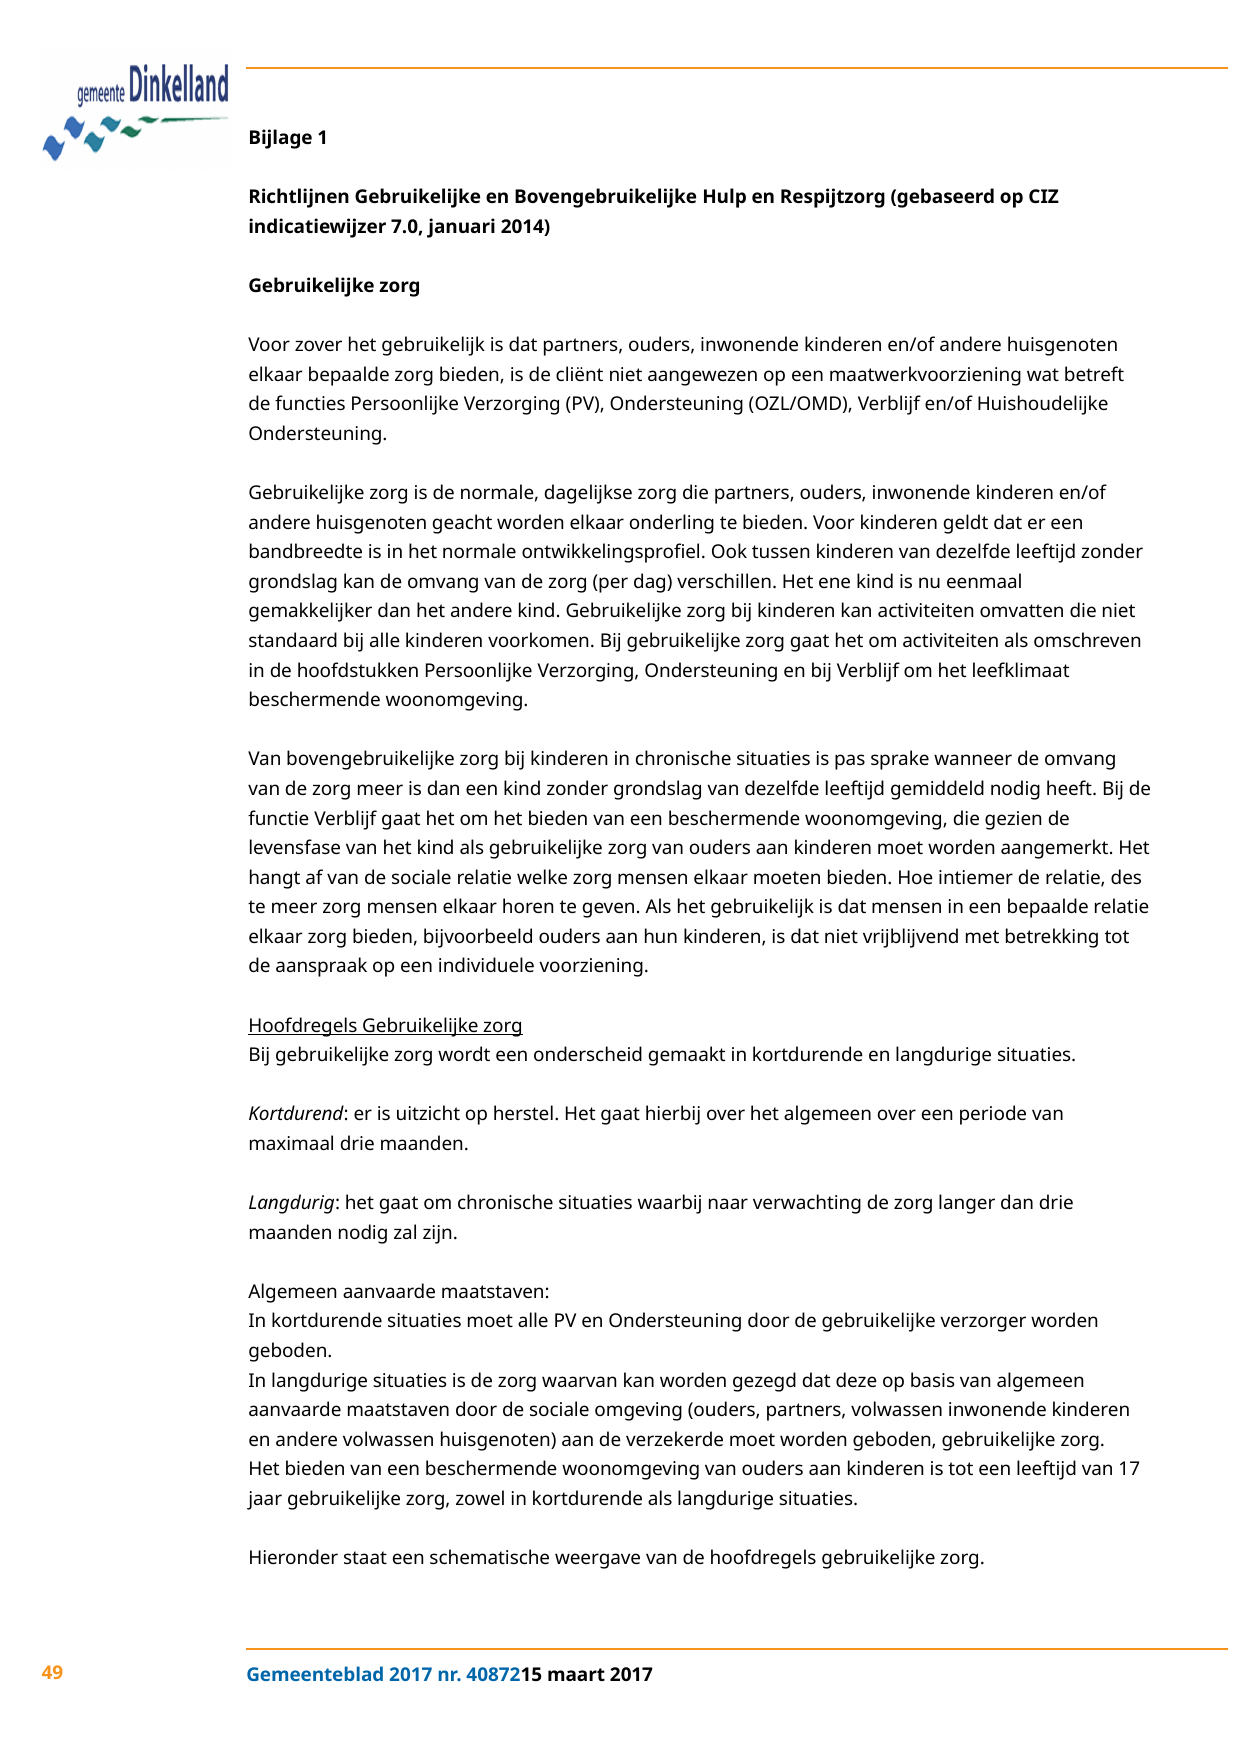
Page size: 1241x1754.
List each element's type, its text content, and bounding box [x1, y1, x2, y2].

text Gebruikelijke zorg is de normale, dagelijkse zorg die partners, ouders, inwonende kinderen en/of [248, 479, 1152, 505]
text andere huisgenoten geacht worden elkaar onderling te bieden. Voor kinderen geldt dat er een bandbreedte is in het normale ontwikkelingsprofiel. Ook tussen kinderen van dezelfde leeftijd zonder grondslag kan de omvang van de zorg (per dag) verschillen. Het ene kind is nu eenmaal gemakkelijker dan het andere kind. Gebruikelijke zorg bij kinderen kan activiteiten omvatten die niet standaard bij alle kinderen voorkomen. Bij gebruikelijke zorg gaat het om activiteiten als omschreven in de hoofdstukken Persoonlijke Verzorging, Ondersteuning en bij Verblijf om het leefklimaat beschermende woonomgeving. [248, 509, 1152, 712]
text In langdurige situaties is de zorg waarvan kan worden gezegd dat deze op basis van algemeen aanvaarde maatstaven door de sociale omgeving (ouders, partners, volwassen inwonende kinderen en andere volwassen huisgenoten) aan de verzekerde moet worden geboden, gebruikelijke zorg. [248, 1367, 1152, 1452]
text Hieronder staat een schematische weergave van de hoofdregels gebruikelijke zorg. [248, 1544, 1152, 1570]
text Bijlage 1 [248, 124, 1152, 150]
text Voor zover het gebruikelijk is dat partners, ouders, inwonende kinderen en/of andere huisgenoten [248, 331, 1152, 357]
text Van bovengebruikelijke zorg bij kinderen in chronische situaties is pas sprake wanneer de omvang van de zorg meer is dan een kind zonder grondslag van dezelfde leeftijd gemiddeld nodig heeft. Bij de functie Verblijf gaat het om het bieden van een beschermende woonomgeving, die gezien de levensfase van het kind als gebruikelijke zorg van ouders aan kinderen moet worden aangemerkt. Het hangt af van de sociale relatie welke zorg mensen elkaar moeten bieden. Hoe intiemer de relatie, des te meer zorg mensen elkaar horen te geven. Als het gebruikelijk is dat mensen in een bepaalde relatie elkaar zorg bieden, bijvoorbeeld ouders aan hun kinderen, is dat niet vrijblijvend met betrekking tot de aanspraak op een individuele voorziening. [248, 746, 1152, 978]
text Het bieden van een beschermende woonomgeving van ouders aan kinderen is tot een leeftijd van 17 jaar gebruikelijke zorg, zowel in kortdurende als langdurige situaties. [248, 1456, 1152, 1511]
text Bij gebruikelijke zorg wordt een onderscheid gemaakt in kortdurende en langdurige situaties. [248, 1041, 1152, 1067]
text Hoofdregels Gebruikelijke zorg [248, 1012, 1152, 1038]
text Richtlijnen Gebruikelijke en Bovengebruikelijke Hulp en Respijtzorg (gebaseerd op CIZ indicatiewijzer 7.0, januari 2014) [248, 183, 1152, 239]
text elkaar bepaalde zorg bieden, is de cliënt niet aangewezen op een maatwerkvoorziening wat betreft de functies Persoonlijke Verzorging (PV), Ondersteuning (OZL/OMD), Verblijf en/of Huishoudelijke Ondersteuning. [248, 361, 1152, 446]
text Kortdurend: er is uitzicht op herstel. Het gaat hierbij over het algemeen over een periode van maximaal drie maanden. [248, 1101, 1152, 1156]
text Langdurig: het gaat om chronische situaties waarbij naar verwachting de zorg langer dan drie maanden nodig zal zijn. [248, 1189, 1152, 1245]
picture [41, 47, 231, 172]
text Gebruikelijke zorg [248, 272, 1152, 298]
text Algemeen aanvaarde maatstaven: [248, 1278, 1152, 1304]
text In kortdurende situaties moet alle PV en Ondersteuning door de gebruikelijke verzorger worden geboden. [248, 1308, 1152, 1363]
